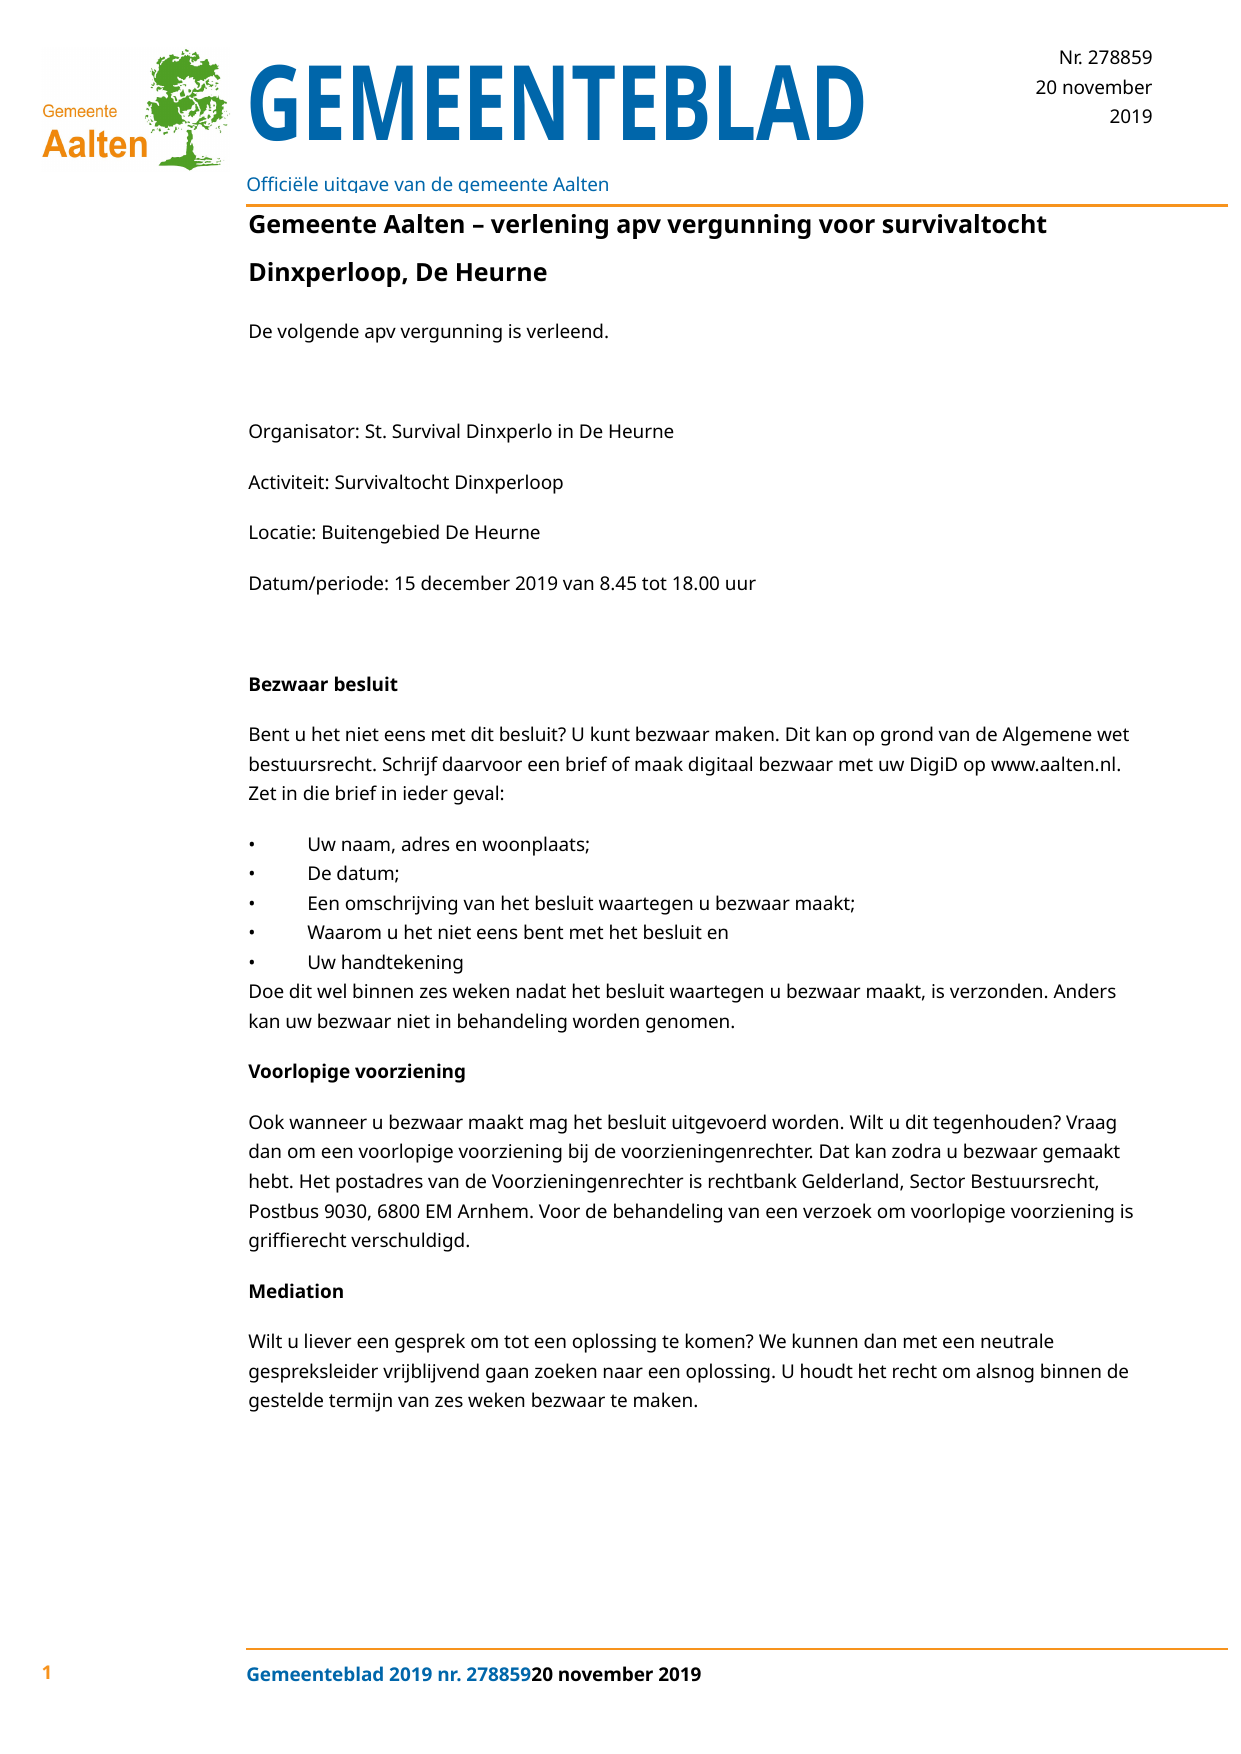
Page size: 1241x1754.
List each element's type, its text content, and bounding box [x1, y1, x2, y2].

text Locatie: Buitengebied De Heurne [248, 519, 1152, 545]
text Mediation [248, 1278, 1152, 1304]
text De volgende apv vergunning is verleend. [248, 318, 1152, 344]
text Bezwaar besluit [248, 671, 1152, 697]
list Waarom u het niet eens bent met het besluit en [248, 919, 1152, 945]
text Organisator: St. Survival Dinxperlo in De Heurne [248, 419, 1152, 444]
list Uw naam, adres en woonplaats; [248, 831, 1152, 857]
text Activiteit: Survivaltocht Dinxperloop [248, 469, 1152, 495]
picture [41, 47, 231, 172]
list Een omschrijving van het besluit waartegen u bezwaar maakt; [248, 890, 1152, 916]
list De datum; [248, 860, 1152, 886]
text Voorlopige voorziening [248, 1059, 1152, 1084]
text Ook wanneer u bezwaar maakt mag het besluit uitgevoerd worden. Wilt u dit tegenhouden? Vraag dan om een voorlopige voorziening bij de voorzieningenrechter. Dat kan zodra u bezwaar gemaakt hebt. Het postadres van de Voorzieningenrechter is rechtbank Gelderland, Sector Bestuursrecht, Postbus 9030, 6800 EM Arnhem. Voor de behandeling van een verzoek om voorlopige voorziening is griffierecht verschuldigd. [248, 1109, 1152, 1253]
list Uw handtekening [248, 949, 1152, 975]
text Bent u het niet eens met dit besluit? U kunt bezwaar maken. Dit kan op grond van de Algemene wet bestuursrecht. Schrijf daarvoor een brief of maak digitaal bezwaar met uw DigiD op www.aalten.nl. Zet in die brief in ieder geval: [248, 721, 1152, 806]
text Gemeente Aalten – verlening apv vergunning voor survivaltocht Dinxperloop, De Heurne [248, 207, 1152, 288]
text Doe dit wel binnen zes weken nadat het besluit waartegen u bezwaar maakt, is verzonden. Anders kan uw bezwaar niet in behandeling worden genomen. [248, 979, 1152, 1034]
text Datum/periode: 15 december 2019 van 8.45 tot 18.00 uur [248, 570, 1152, 596]
text Wilt u liever een gesprek om tot een oplossing te komen? We kunnen dan met een neutrale gespreksleider vrijblijvend gaan zoeken naar een oplossing. U houdt het recht om alsnog binnen de gestelde termijn van zes weken bezwaar te maken. [248, 1328, 1152, 1413]
